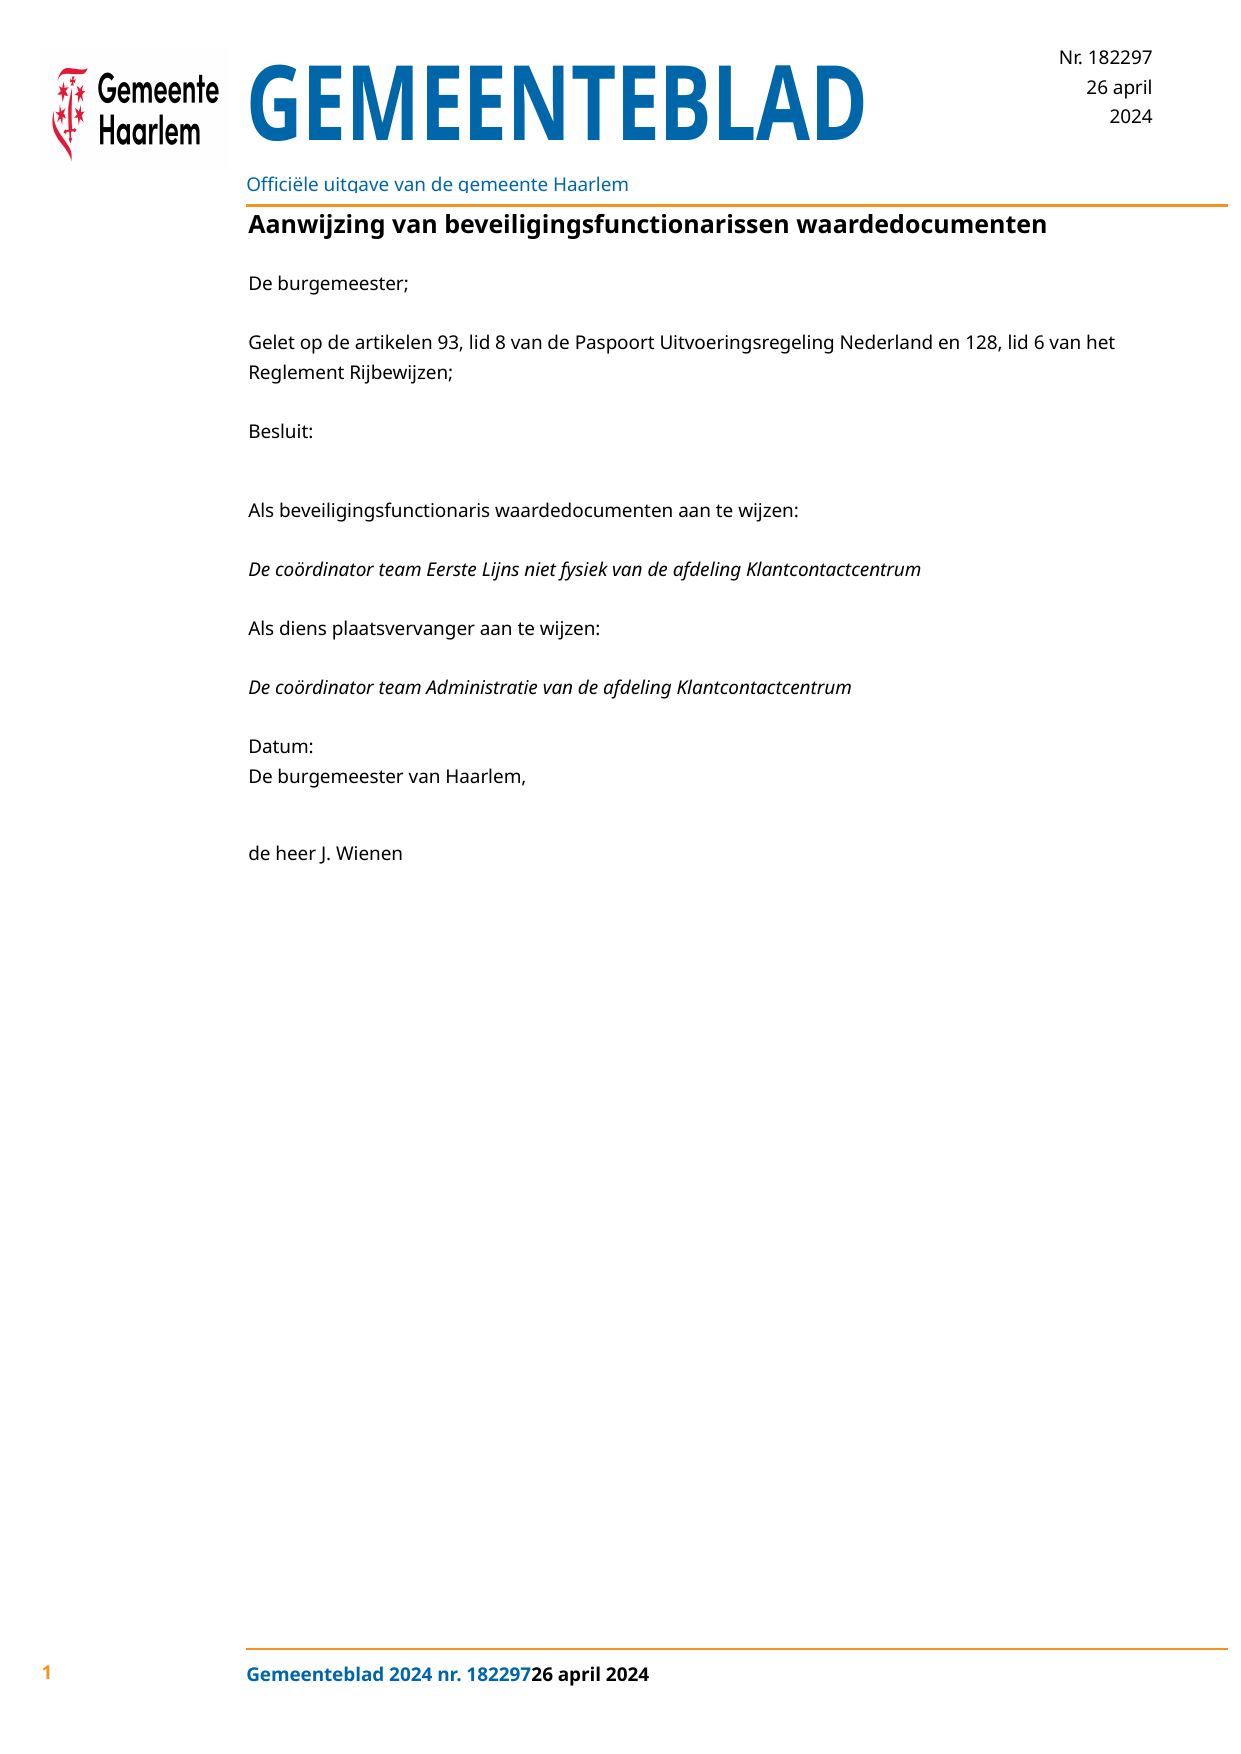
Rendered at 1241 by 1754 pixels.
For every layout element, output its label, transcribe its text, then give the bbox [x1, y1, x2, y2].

text De burgemeester van Haarlem, [248, 763, 1152, 789]
text Als diens plaatsvervanger aan te wijzen: [248, 615, 1152, 641]
text Gelet op de artikelen 93, lid 8 van de Paspoort Uitvoeringsregeling Nederland en 128, lid 6 van het Reglement Rijbewijzen; [248, 329, 1152, 385]
text Datum: [248, 734, 1152, 759]
text Besluit: [248, 418, 1152, 444]
text Als beveiligingsfunctionaris waardedocumenten aan te wijzen: [248, 497, 1152, 523]
text Aanwijzing van beveiligingsfunctionarissen waardedocumenten [248, 207, 1152, 241]
text de heer J. Wienen [248, 841, 1152, 866]
text De coördinator team Administratie van de afdeling Klantcontactcentrum [248, 674, 1152, 700]
text De coördinator team Eerste Lijns niet fysiek van de afdeling Klantcontactcentrum [248, 556, 1152, 582]
text De burgemeester; [248, 270, 1152, 296]
picture [41, 47, 231, 172]
